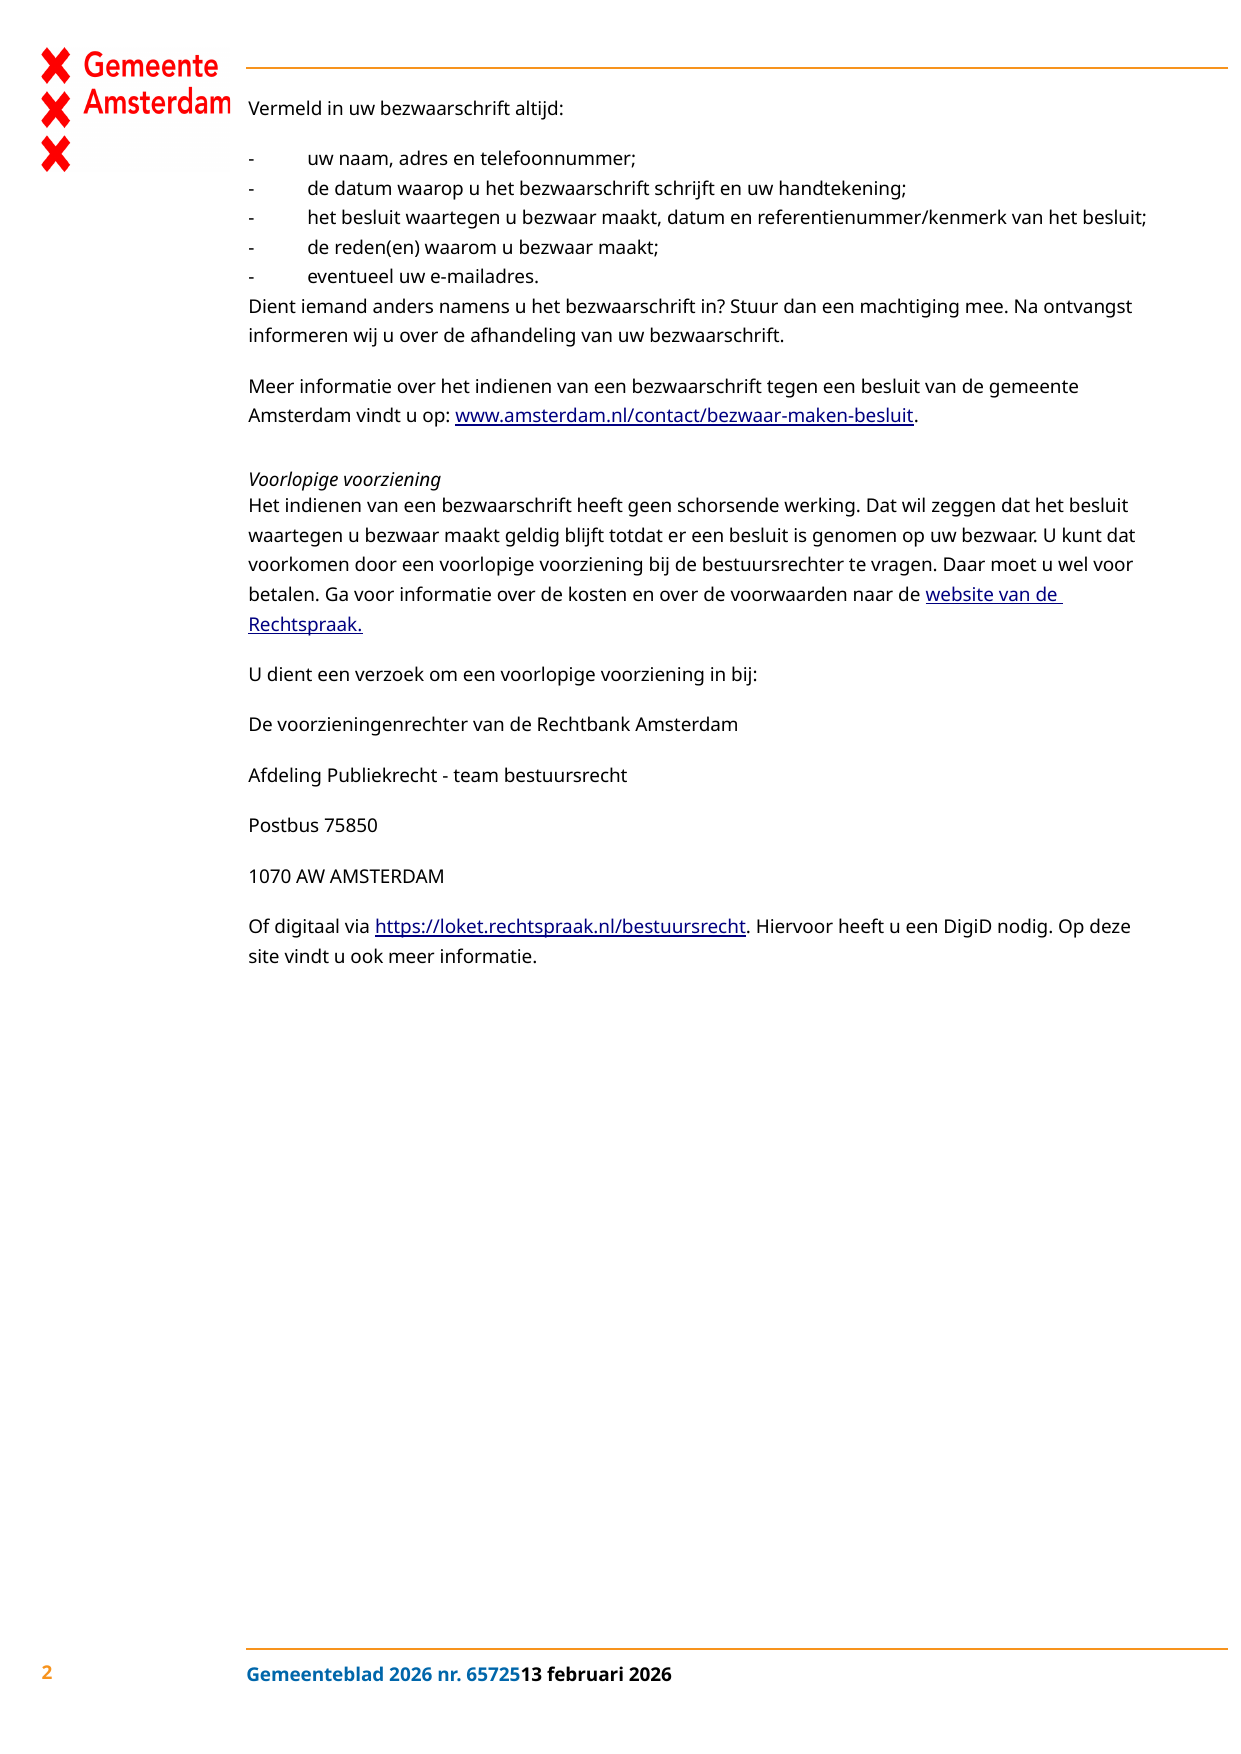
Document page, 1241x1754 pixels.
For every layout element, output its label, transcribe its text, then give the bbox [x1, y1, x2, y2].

text Postbus 75850 [248, 812, 1152, 838]
list de reden(en) waarom u bezwaar maakt; [248, 234, 1152, 260]
picture [41, 47, 231, 172]
list eventueel uw e-mailadres. [248, 263, 1152, 289]
list het besluit waartegen u bezwaar maakt, datum en referentienummer/kenmerk van het besluit; [248, 204, 1152, 230]
text Dient iemand anders namens u het bezwaarschrift in? Stuur dan een machtiging mee. Na ontvangst informeren wij u over de afhandeling van uw bezwaarschrift. [248, 293, 1152, 348]
text Afdeling Publiekrecht - team bestuursrecht [248, 762, 1152, 788]
list de datum waarop u het bezwaarschrift schrijft en uw handtekening; [248, 175, 1152, 201]
text 1070 AW AMSTERDAM [248, 863, 1152, 888]
text U dient een verzoek om een voorlopige voorziening in bij: [248, 661, 1152, 687]
text Of digitaal via https://loket.rechtspraak.nl/bestuursrecht. Hiervoor heeft u een DigiD nodig. Op deze site vindt u ook meer informatie. [248, 913, 1152, 968]
list uw naam, adres en telefoonnummer; [248, 145, 1152, 171]
text De voorzieningenrechter van de Rechtbank Amsterdam [248, 712, 1152, 737]
text Het indienen van een bezwaarschrift heeft geen schorsende werking. Dat wil zeggen dat het besluit waartegen u bezwaar maakt geldig blijft totdat er een besluit is genomen op uw bezwaar. U kunt dat voorkomen door een voorlopige voorziening bij de bestuursrechter te vragen. Daar moet u wel voor betalen. Ga voor informatie over de kosten en over de voorwaarden naar de website van de Rechtspraak. [248, 492, 1152, 636]
text Meer informatie over het indienen van een bezwaarschrift tegen een besluit van de gemeente Amsterdam vindt u op: www.amsterdam.nl/contact/bezwaar-maken-besluit. [248, 373, 1152, 428]
text Vermeld in uw bezwaarschrift altijd: [248, 95, 1152, 121]
text Voorlopige voorziening [248, 467, 1152, 492]
